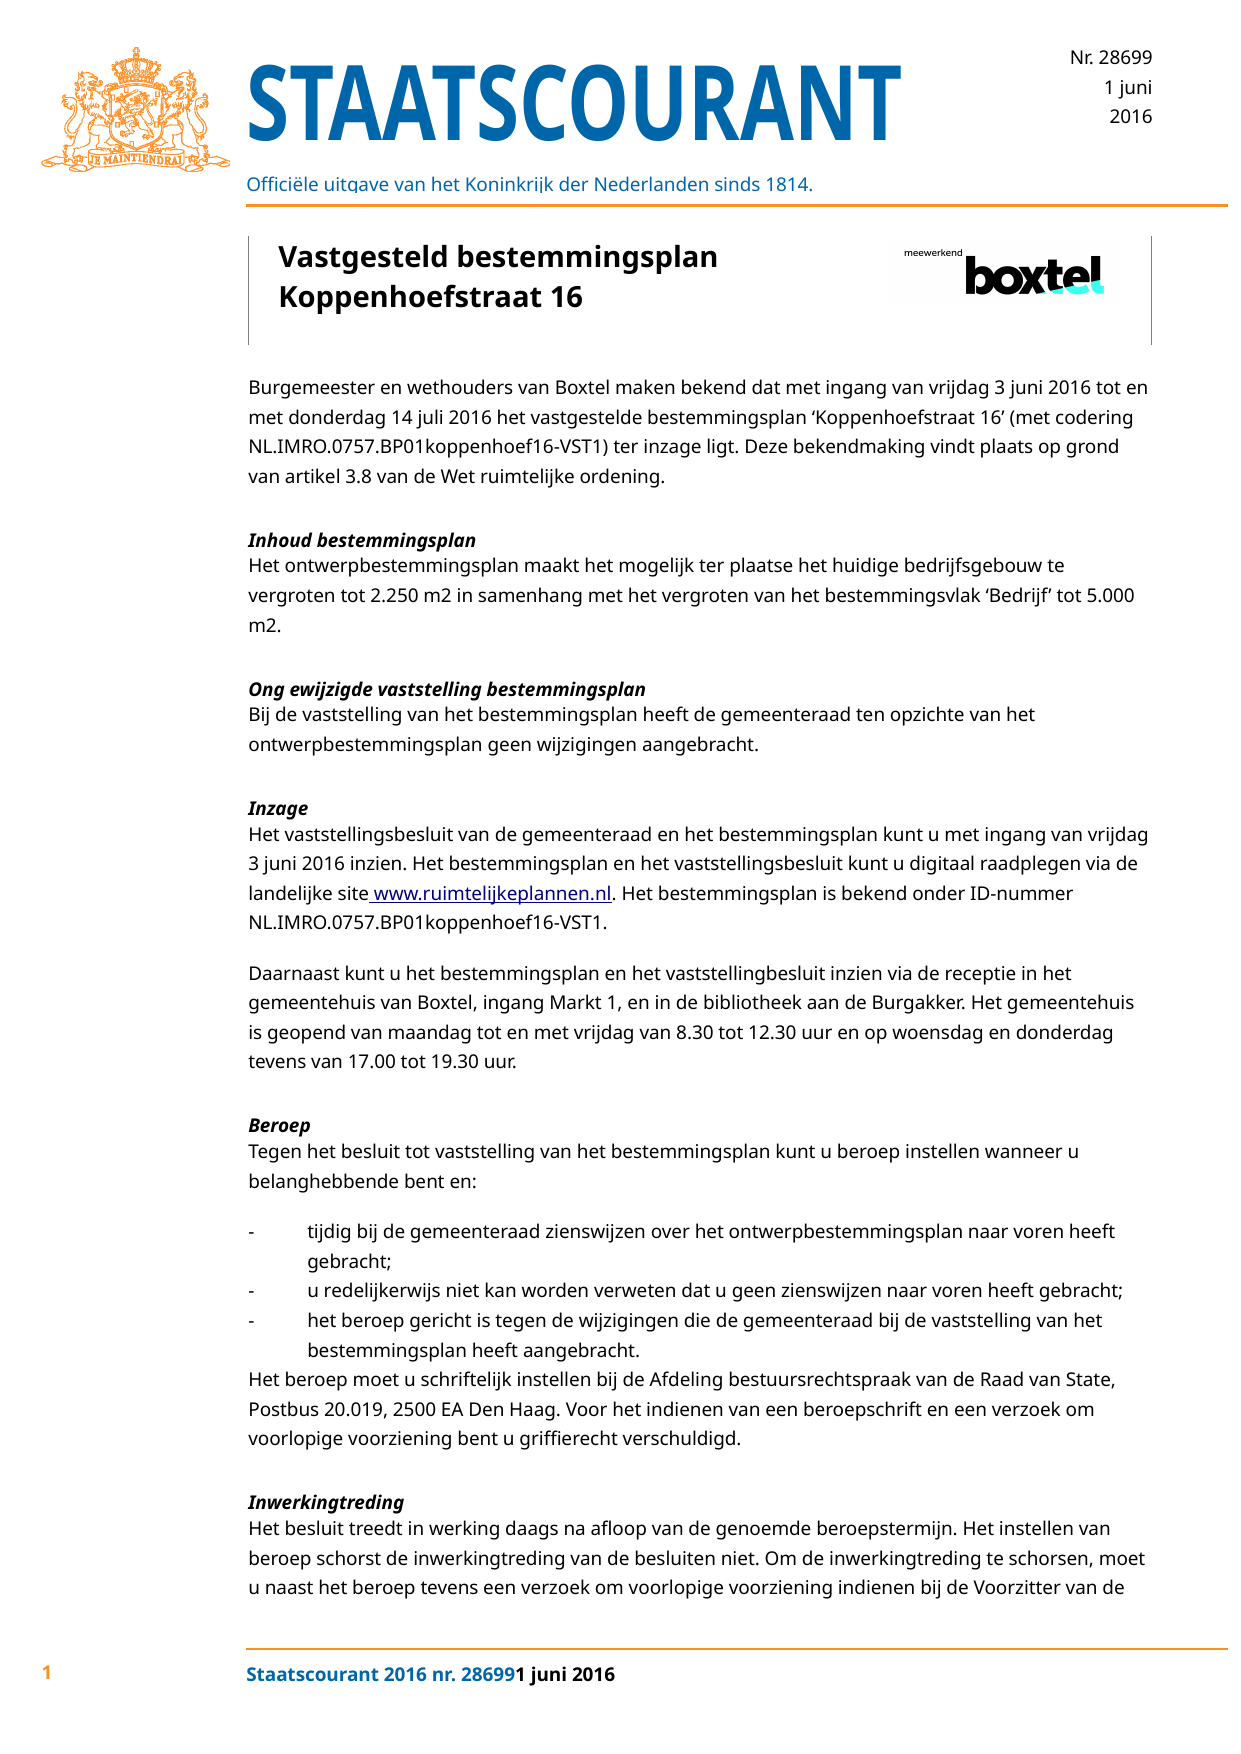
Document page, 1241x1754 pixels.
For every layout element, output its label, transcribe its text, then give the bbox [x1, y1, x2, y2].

list het beroep gericht is tegen de wijzigingen die de gemeenteraad bij de vaststelling van het bestemmingsplan heeft aangebracht. [248, 1307, 1152, 1362]
text Bij de vaststelling van het bestemmingsplan heeft de gemeenteraad ten opzichte van het ontwerpbestemmingsplan geen wijzigingen aangebracht. [248, 702, 1152, 757]
list tijdig bij de gemeenteraad zienswijzen over het ontwerpbestemmingsplan naar voren heeft gebracht; [248, 1218, 1152, 1274]
text Inzage [248, 795, 1152, 821]
table_header [850, 236, 1151, 345]
picture [41, 47, 231, 172]
text Het vaststellingsbesluit van de gemeenteraad en het bestemmingsplan kunt u met ingang van vrijdag 3 juni 2016 inzien. Het bestemmingsplan en het vaststellingsbesluit kunt u digitaal raadplegen via de landelijke site www.ruimtelijkeplannen.nl. Het bestemmingsplan is bekend onder ID-nummer NL.IMRO.0757.BP01koppenhoef16-VST1. [248, 821, 1152, 935]
text Tegen het besluit tot vaststelling van het bestemmingsplan kunt u beroep instellen wanneer u belanghebbende bent en: [248, 1138, 1152, 1194]
text Het ontwerpbestemmingsplan maakt het mogelijk ter plaatse het huidige bedrijfsgebouw te vergroten tot 2.250 m2 in samenhang met het vergroten van het bestemmingsvlak ‘Bedrijf’ tot 5.000 m2. [248, 553, 1152, 638]
text Het besluit treedt in werking daags na afloop van de genoemde beroepstermijn. Het instellen van beroep schorst de inwerkingtreding van de besluiten niet. Om de inwerkingtreding te schorsen, moet u naast het beroep tevens een verzoek om voorlopige voorziening indienen bij de Voorzitter van de [248, 1515, 1152, 1600]
text Inhoud bestemmingsplan [248, 527, 1152, 553]
text Inwerkingtreding [248, 1489, 1152, 1515]
text Beroep [248, 1113, 1152, 1138]
text Ong ewijzigde vaststelling bestemmingsplan [248, 676, 1152, 702]
text Daarnaast kunt u het bestemmingsplan en het vaststellingbesluit inzien via de receptie in het gemeentehuis van Boxtel, ingang Markt 1, en in de bibliotheek aan de Burgakker. Het gemeentehuis is geopend van maandag tot en met vrijdag van 8.30 tot 12.30 uur en op woensdag en donderdag tevens van 17.00 tot 19.30 uur. [248, 960, 1152, 1074]
table_header Vastgesteld bestemmingsplan Koppenhoefstraat 16 [249, 236, 850, 345]
text Het beroep moet u schriftelijk instellen bij de Afdeling bestuursrechtspraak van de Raad van State, Postbus 20.019, 2500 EA Den Haag. Voor het indienen van een beroepschrift en een verzoek om voorlopige voorziening bent u griffierecht verschuldigd. [248, 1366, 1152, 1451]
picture [882, 236, 1119, 309]
list u redelijkerwijs niet kan worden verweten dat u geen zienswijzen naar voren heeft gebracht; [248, 1278, 1152, 1303]
text Burgemeester en wethouders van Boxtel maken bekend dat met ingang van vrijdag 3 juni 2016 tot en met donderdag 14 juli 2016 het vastgestelde bestemmingsplan ‘Koppenhoefstraat 16’ (met codering NL.IMRO.0757.BP01koppenhoef16-VST1) ter inzage ligt. Deze bekendmaking vindt plaats op grond van artikel 3.8 van de Wet ruimtelijke ordening. [248, 374, 1152, 489]
